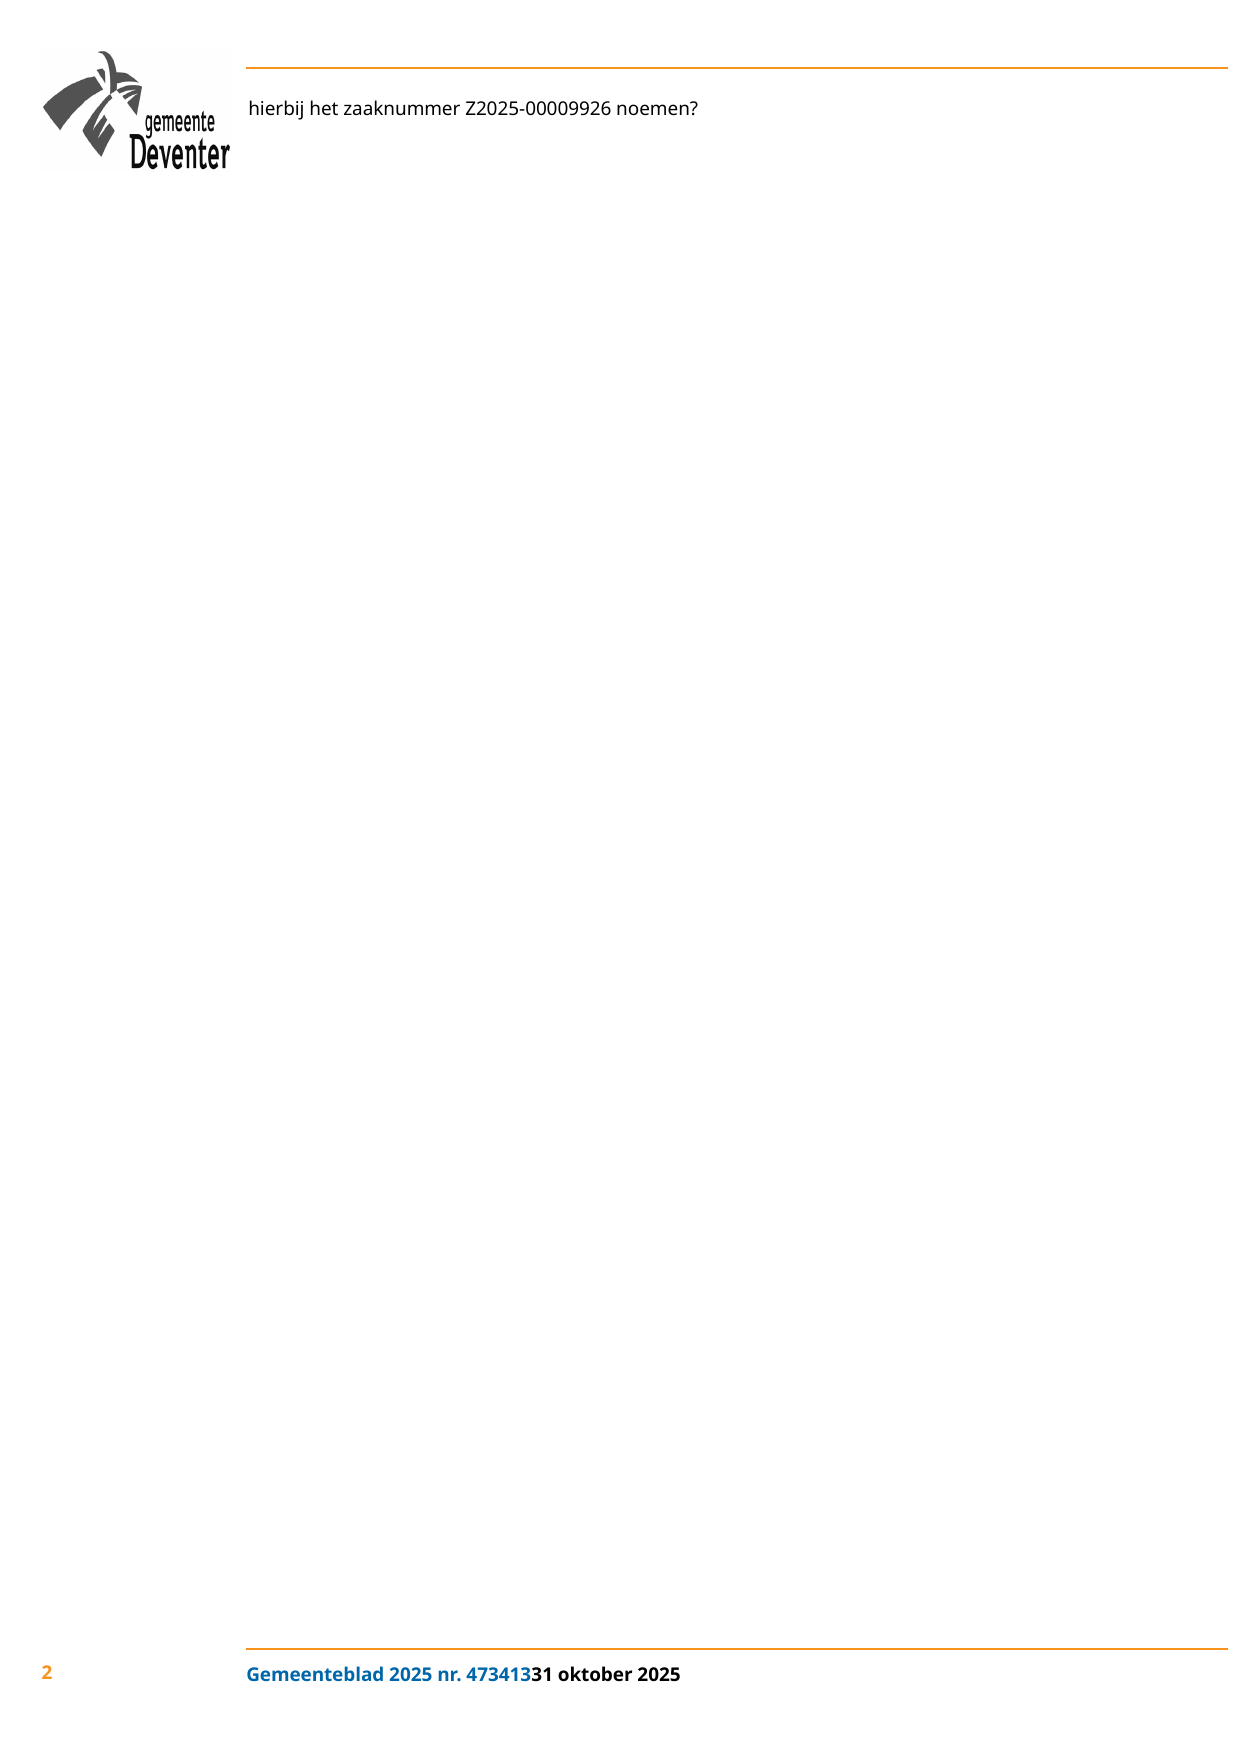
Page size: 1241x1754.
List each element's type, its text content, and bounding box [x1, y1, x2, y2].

text hierbij het zaaknummer Z2025-00009926 noemen? [248, 95, 1152, 121]
picture [41, 47, 231, 172]
